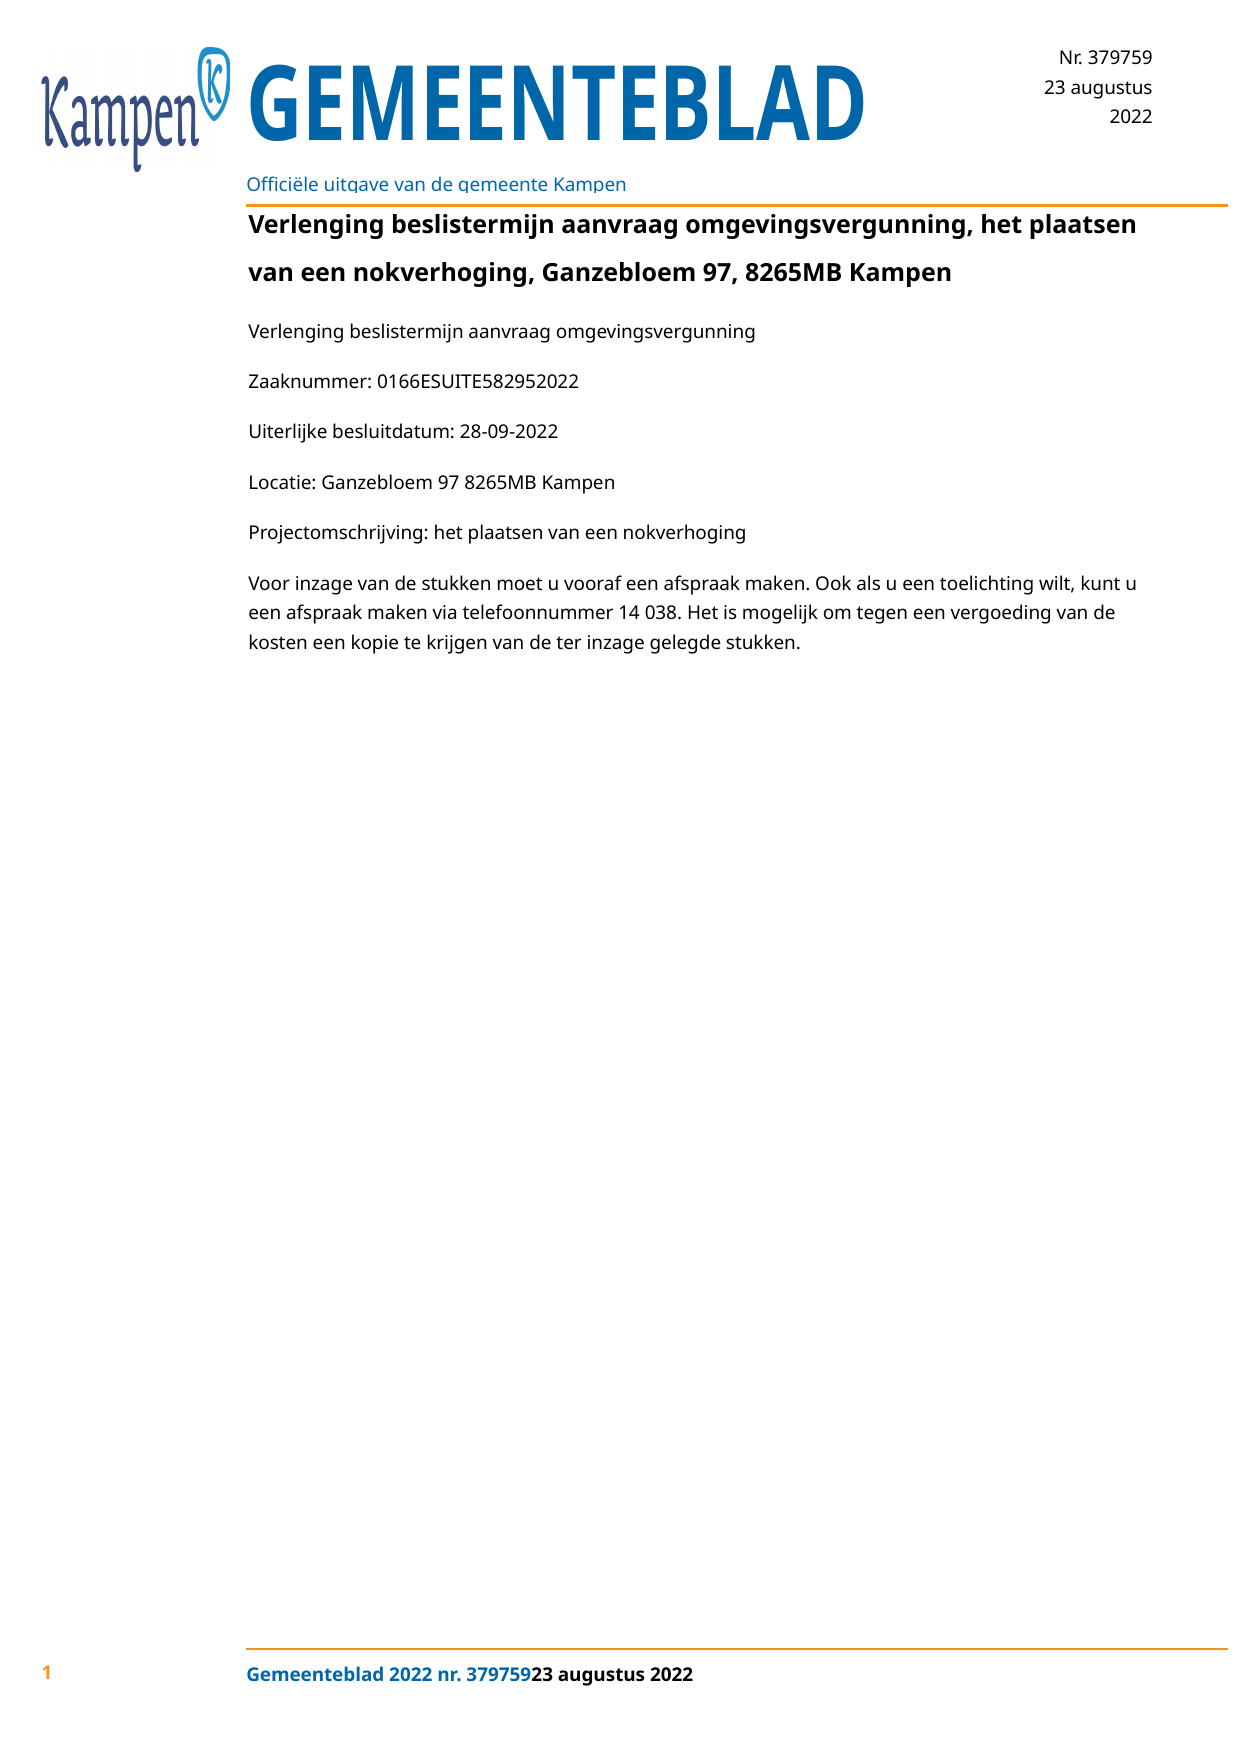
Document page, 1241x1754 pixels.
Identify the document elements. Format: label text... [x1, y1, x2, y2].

text Voor inzage van de stukken moet u vooraf een afspraak maken. Ook als u een toelichting wilt, kunt u een afspraak maken via telefoonnummer 14 038. Het is mogelijk om tegen een vergoeding van de kosten een kopie te krijgen van de ter inzage gelegde stukken. [248, 570, 1152, 655]
text Verlenging beslistermijn aanvraag omgevingsvergunning [248, 318, 1152, 344]
text Uiterlijke besluitdatum: 28-09-2022 [248, 419, 1152, 444]
text Locatie: Ganzebloem 97 8265MB Kampen [248, 469, 1152, 495]
picture [41, 47, 231, 172]
text Projectomschrijving: het plaatsen van een nokverhoging [248, 519, 1152, 545]
text Verlenging beslistermijn aanvraag omgevingsvergunning, het plaatsen van een nokverhoging, Ganzebloem 97, 8265MB Kampen [248, 207, 1152, 288]
text Zaaknummer: 0166ESUITE582952022 [248, 368, 1152, 394]
